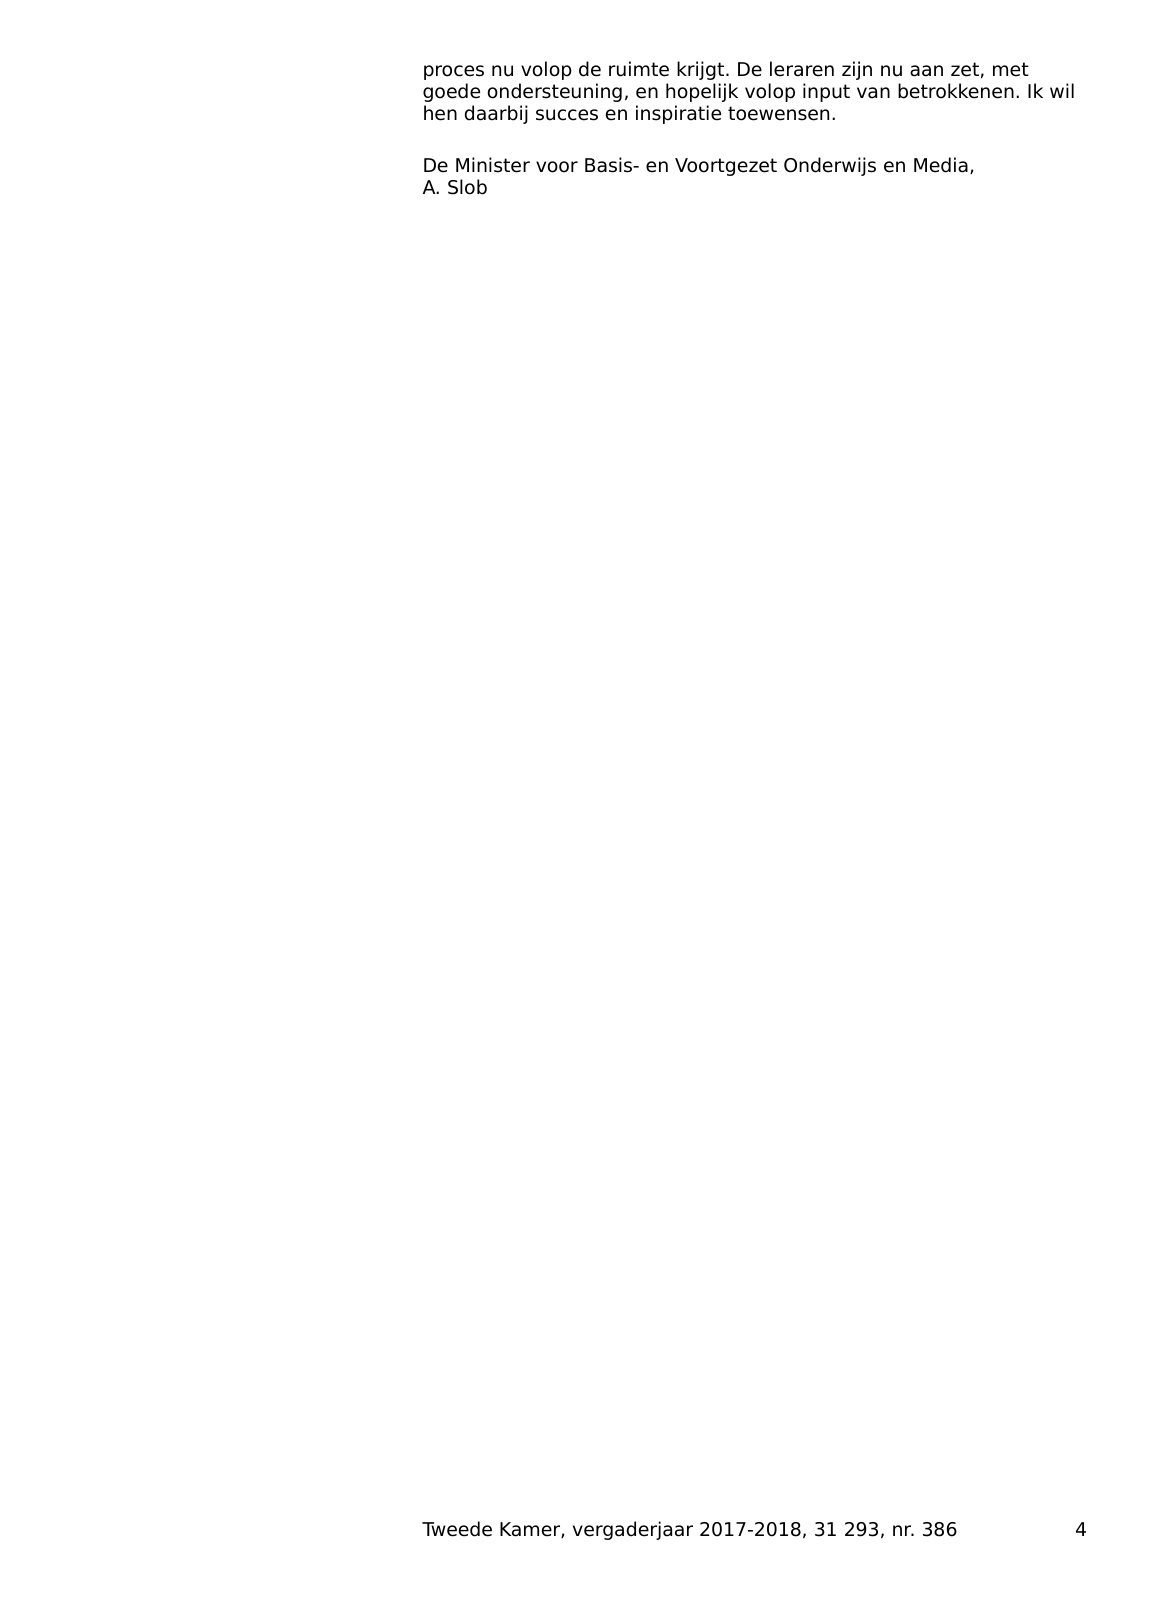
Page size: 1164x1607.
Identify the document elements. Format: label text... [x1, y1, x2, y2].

text proces nu volop de ruimte krijgt. De leraren zijn nu aan zet, met goede ondersteuning, en hopelijk volop input van betrokkenen. Ik wil hen daarbij succes en inspiratie toewensen. [422, 59, 1087, 125]
text De Minister voor Basis- en Voortgezet Onderwijs en Media, A. Slob [422, 155, 1087, 199]
